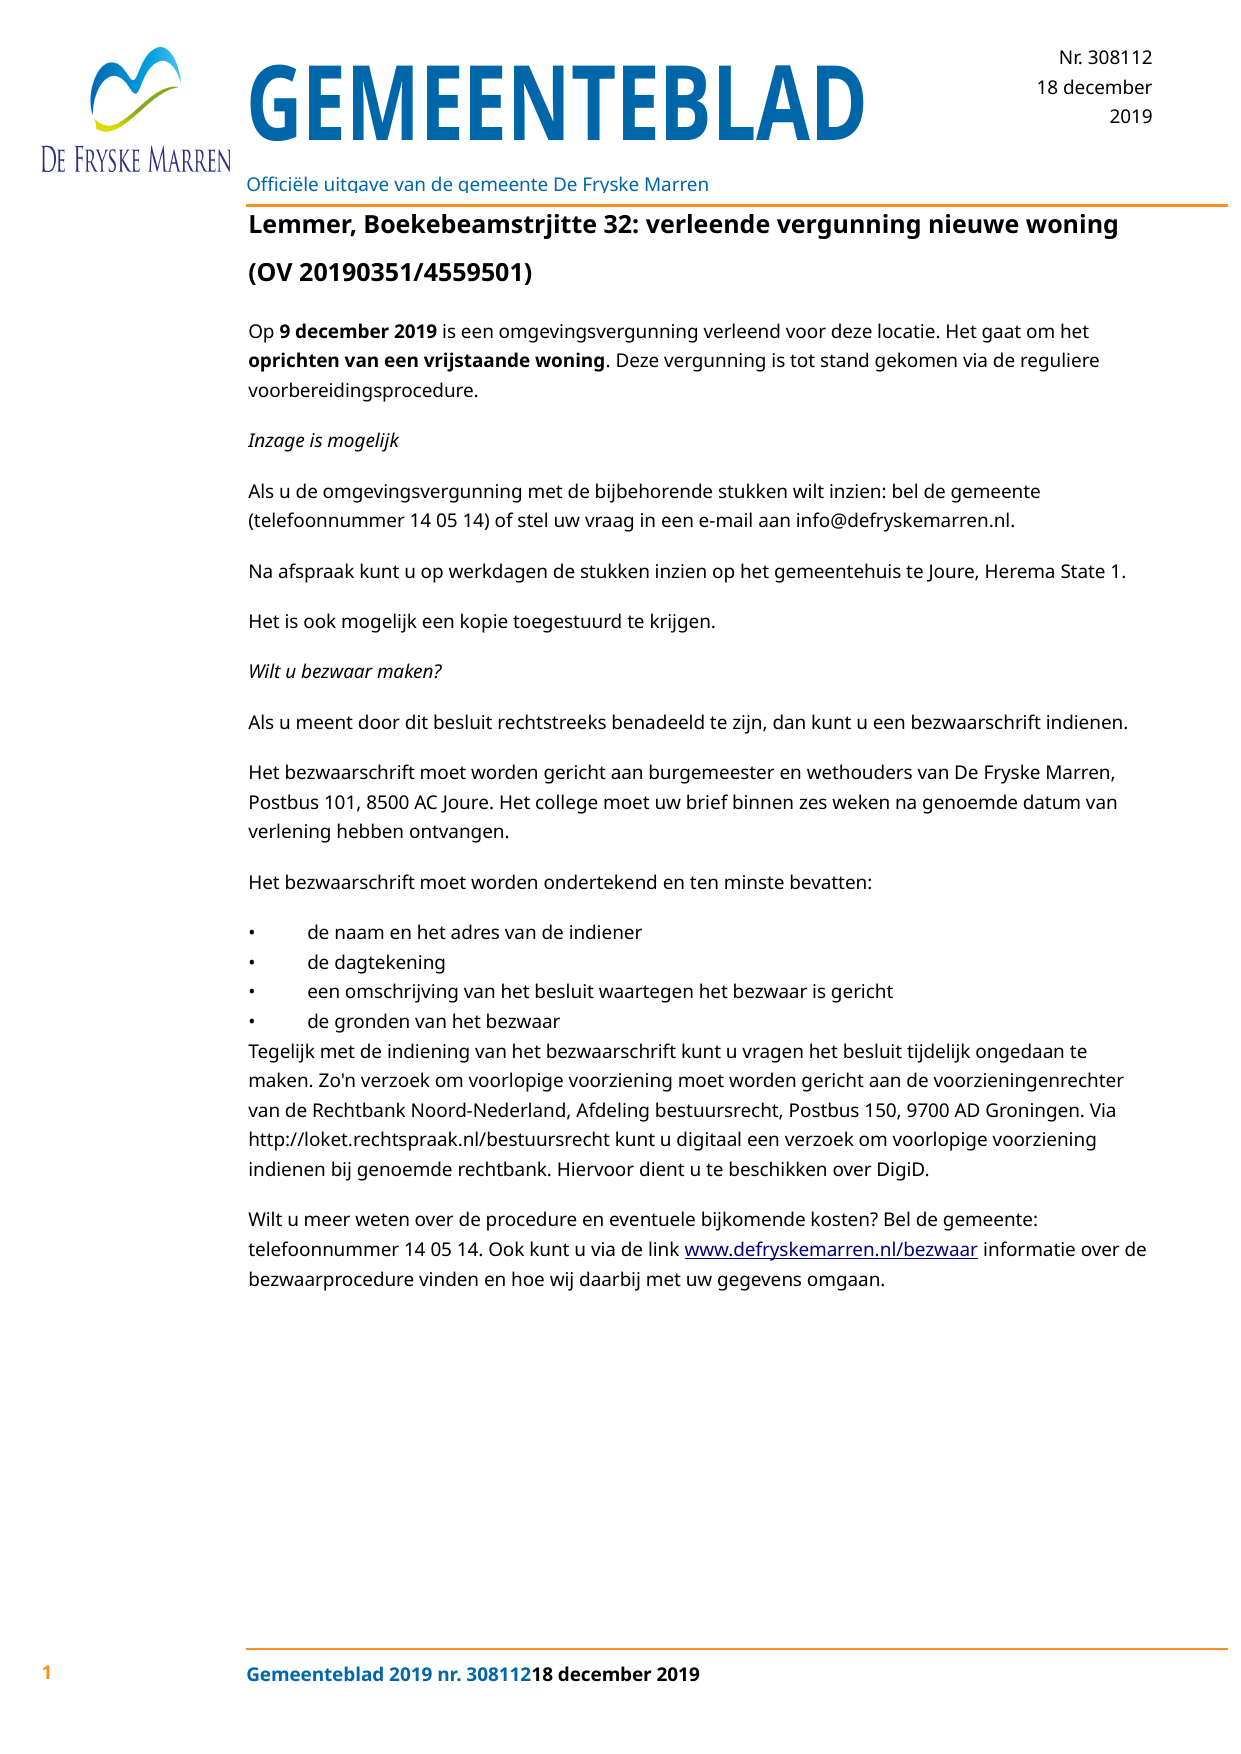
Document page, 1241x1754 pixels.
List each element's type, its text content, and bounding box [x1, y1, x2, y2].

list de naam en het adres van de indiener [248, 919, 1152, 945]
text Lemmer, Boekebeamstrjitte 32: verleende vergunning nieuwe woning (OV 20190351/4559501) [248, 207, 1152, 288]
text Het bezwaarschrift moet worden ondertekend en ten minste bevatten: [248, 869, 1152, 895]
list een omschrijving van het besluit waartegen het bezwaar is gericht [248, 979, 1152, 1004]
text Als u de omgevingsvergunning met de bijbehorende stukken wilt inzien: bel de gemeente (telefoonnummer 14 05 14) of stel uw vraag in een e-mail aan info@defryskemarren.nl. [248, 478, 1152, 533]
text Na afspraak kunt u op werkdagen de stukken inzien op het gemeentehuis te Joure, Herema State 1. [248, 558, 1152, 584]
picture [41, 47, 231, 172]
text Wilt u bezwaar maken? [248, 659, 1152, 684]
text Op 9 december 2019 is een omgevingsvergunning verleend voor deze locatie. Het gaat om het oprichten van een vrijstaande woning. Deze vergunning is tot stand gekomen via de reguliere voorbereidingsprocedure. [248, 318, 1152, 403]
text Het bezwaarschrift moet worden gericht aan burgemeester en wethouders van De Fryske Marren, Postbus 101, 8500 AC Joure. Het college moet uw brief binnen zes weken na genoemde datum van verlening hebben ontvangen. [248, 759, 1152, 844]
text Als u meent door dit besluit rechtstreeks benadeeld te zijn, dan kunt u een bezwaarschrift indienen. [248, 709, 1152, 735]
text Tegelijk met de indiening van het bezwaarschrift kunt u vragen het besluit tijdelijk ongedaan te maken. Zo'n verzoek om voorlopige voorziening moet worden gericht aan de voorzieningenrechter van de Rechtbank Noord-Nederland, Afdeling bestuursrecht, Postbus 150, 9700 AD Groningen. Via http://loket.rechtspraak.nl/bestuursrecht kunt u digitaal een verzoek om voorlopige voorziening indienen bij genoemde rechtbank. Hiervoor dient u te beschikken over DigiD. [248, 1038, 1152, 1182]
text Het is ook mogelijk een kopie toegestuurd te krijgen. [248, 608, 1152, 634]
list de gronden van het bezwaar [248, 1008, 1152, 1034]
text Inzage is mogelijk [248, 427, 1152, 453]
list de dagtekening [248, 949, 1152, 975]
text Wilt u meer weten over de procedure en eventuele bijkomende kosten? Bel de gemeente: telefoonnummer 14 05 14. Ook kunt u via de link www.defryskemarren.nl/bezwaar informatie over de bezwaarprocedure vinden en hoe wij daarbij met uw gegevens omgaan. [248, 1207, 1152, 1292]
